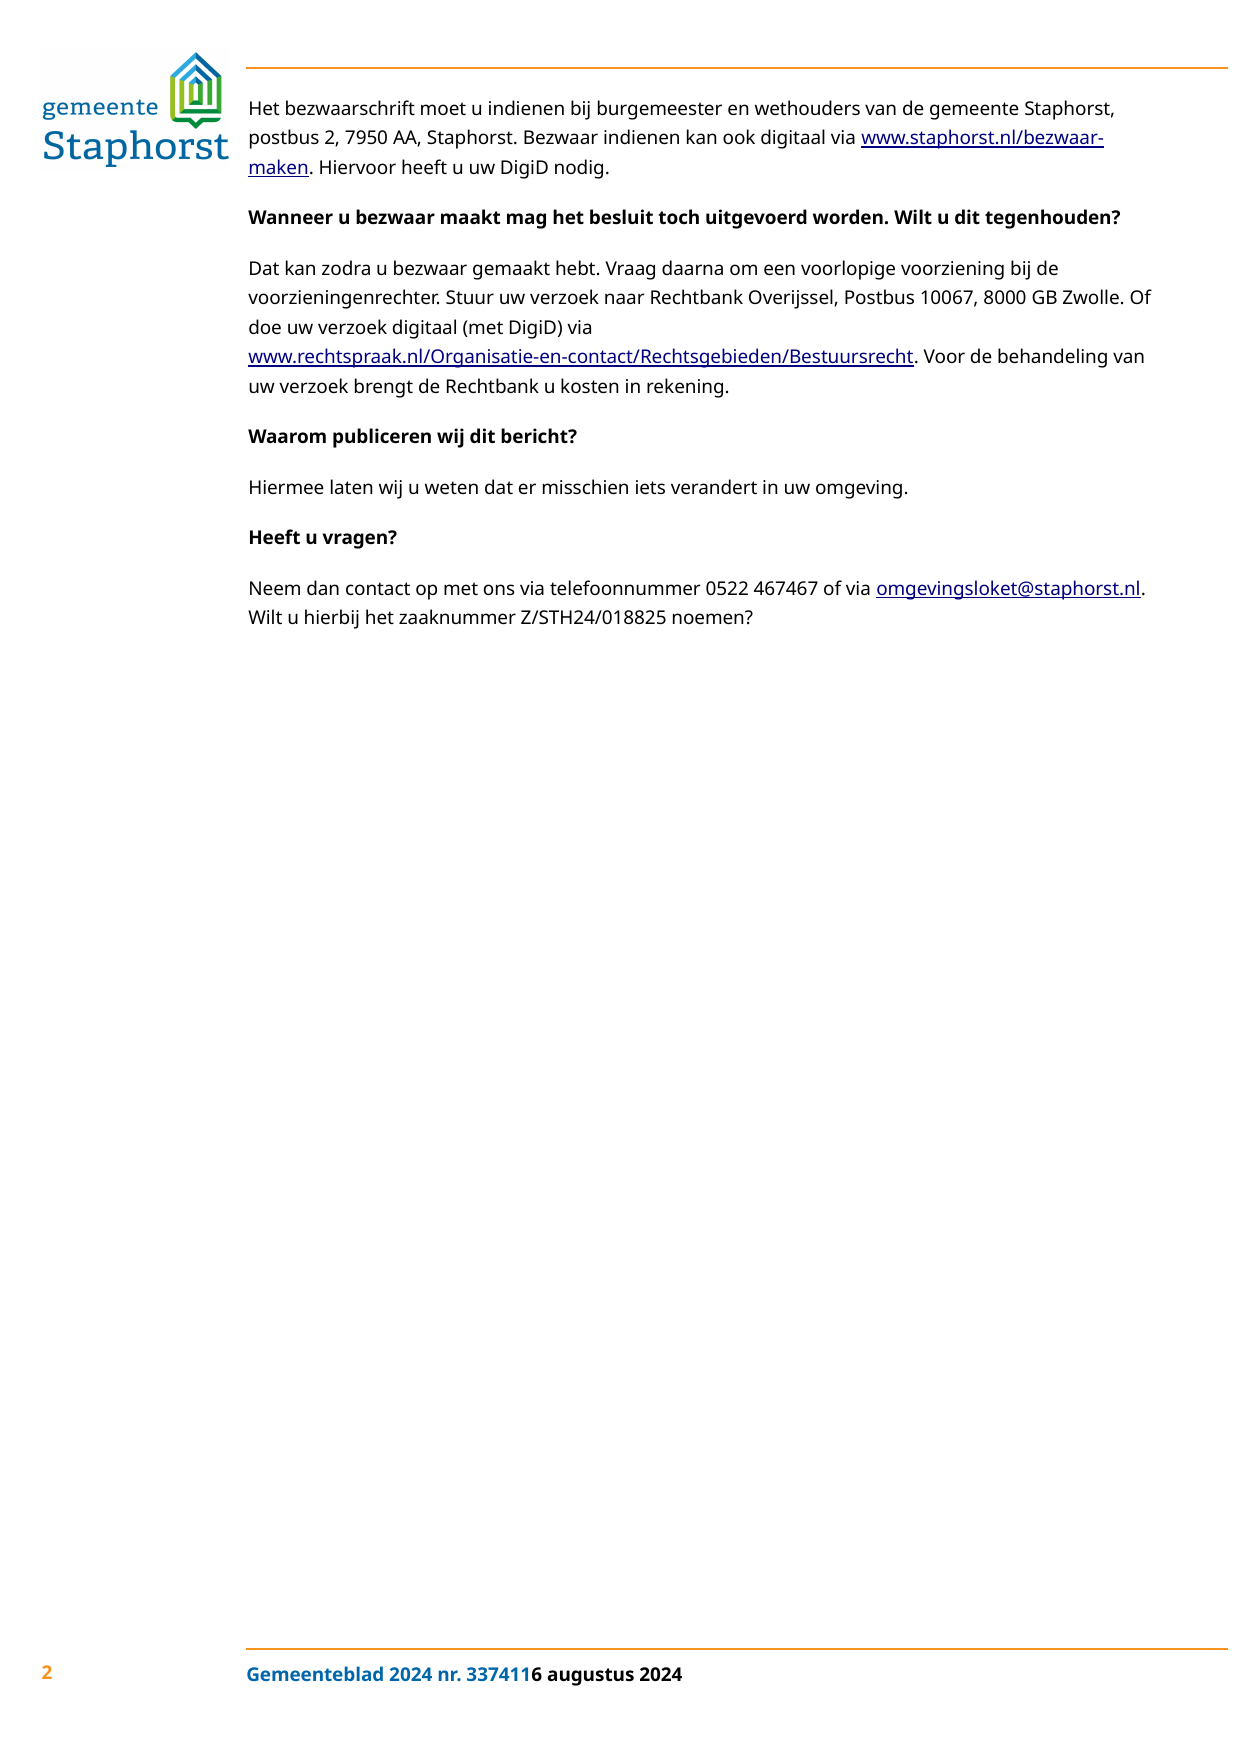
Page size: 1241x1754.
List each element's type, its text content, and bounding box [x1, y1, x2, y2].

text Dat kan zodra u bezwaar gemaakt hebt. Vraag daarna om een voorlopige voorziening bij de voorzieningenrechter. Stuur uw verzoek naar Rechtbank Overijssel, Postbus 10067, 8000 GB Zwolle. Of doe uw verzoek digitaal (met DigiD) via www.rechtspraak.nl/Organisatie-en-contact/Rechtsgebieden/Bestuursrecht. Voor de behandeling van uw verzoek brengt de Rechtbank u kosten in rekening. [248, 255, 1152, 399]
text Wanneer u bezwaar maakt mag het besluit toch uitgevoerd worden. Wilt u dit tegenhouden? [248, 204, 1152, 230]
text Waarom publiceren wij dit bericht? [248, 423, 1152, 449]
picture [41, 47, 231, 172]
text Heeft u vragen? [248, 524, 1152, 550]
text Neem dan contact op met ons via telefoonnummer 0522 467467 of via omgevingsloket@staphorst.nl. Wilt u hierbij het zaaknummer Z/STH24/018825 noemen? [248, 575, 1152, 630]
text Hiermee laten wij u weten dat er misschien iets verandert in uw omgeving. [248, 474, 1152, 500]
text Het bezwaarschrift moet u indienen bij burgemeester en wethouders van de gemeente Staphorst, postbus 2, 7950 AA, Staphorst. Bezwaar indienen kan ook digitaal via www.staphorst.nl/bezwaar-maken. Hiervoor heeft u uw DigiD nodig. [248, 95, 1152, 180]
